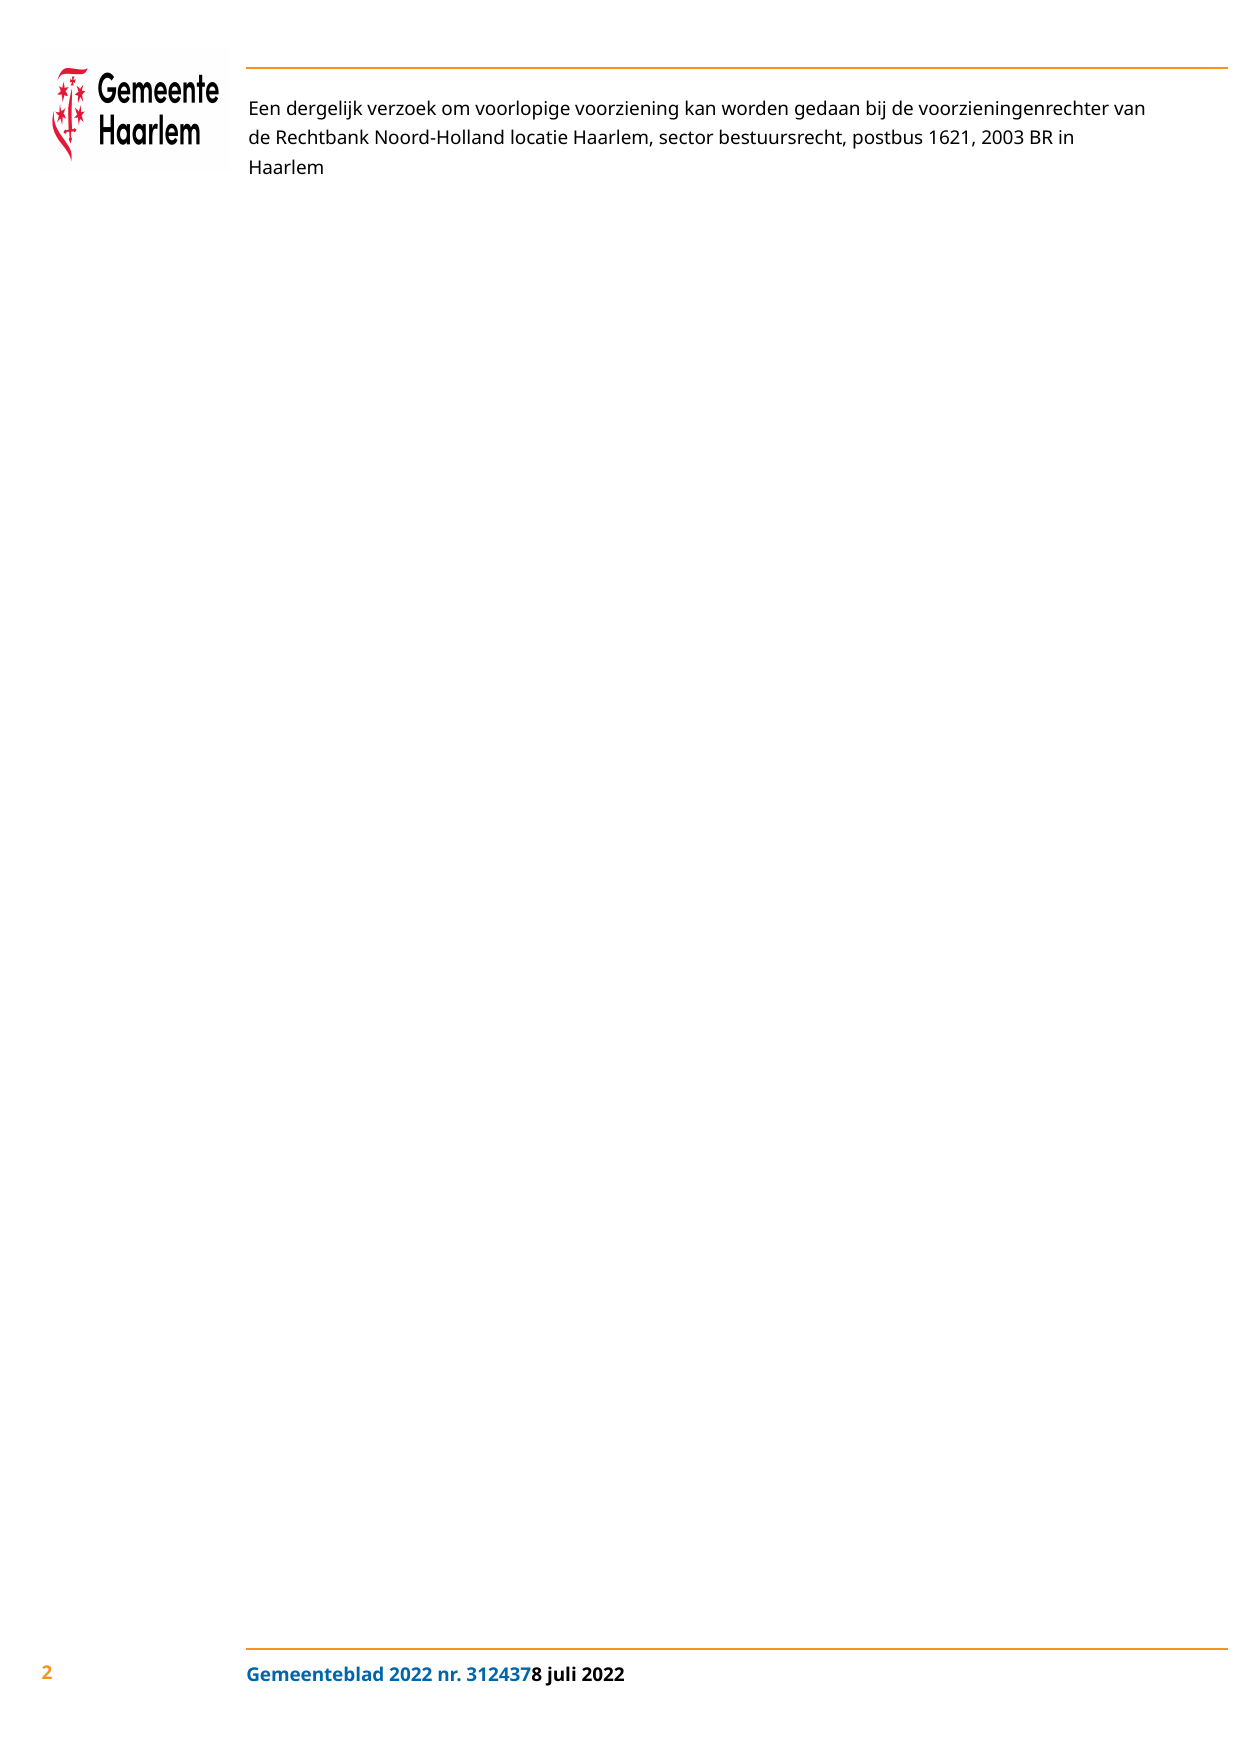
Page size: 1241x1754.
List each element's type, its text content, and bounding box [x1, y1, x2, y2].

picture [41, 47, 231, 172]
text Een dergelijk verzoek om voorlopige voorziening kan worden gedaan bij de voorzieningenrechter van de Rechtbank Noord-Holland locatie Haarlem, sector bestuursrecht, postbus 1621, 2003 BR in Haarlem [248, 95, 1152, 180]
